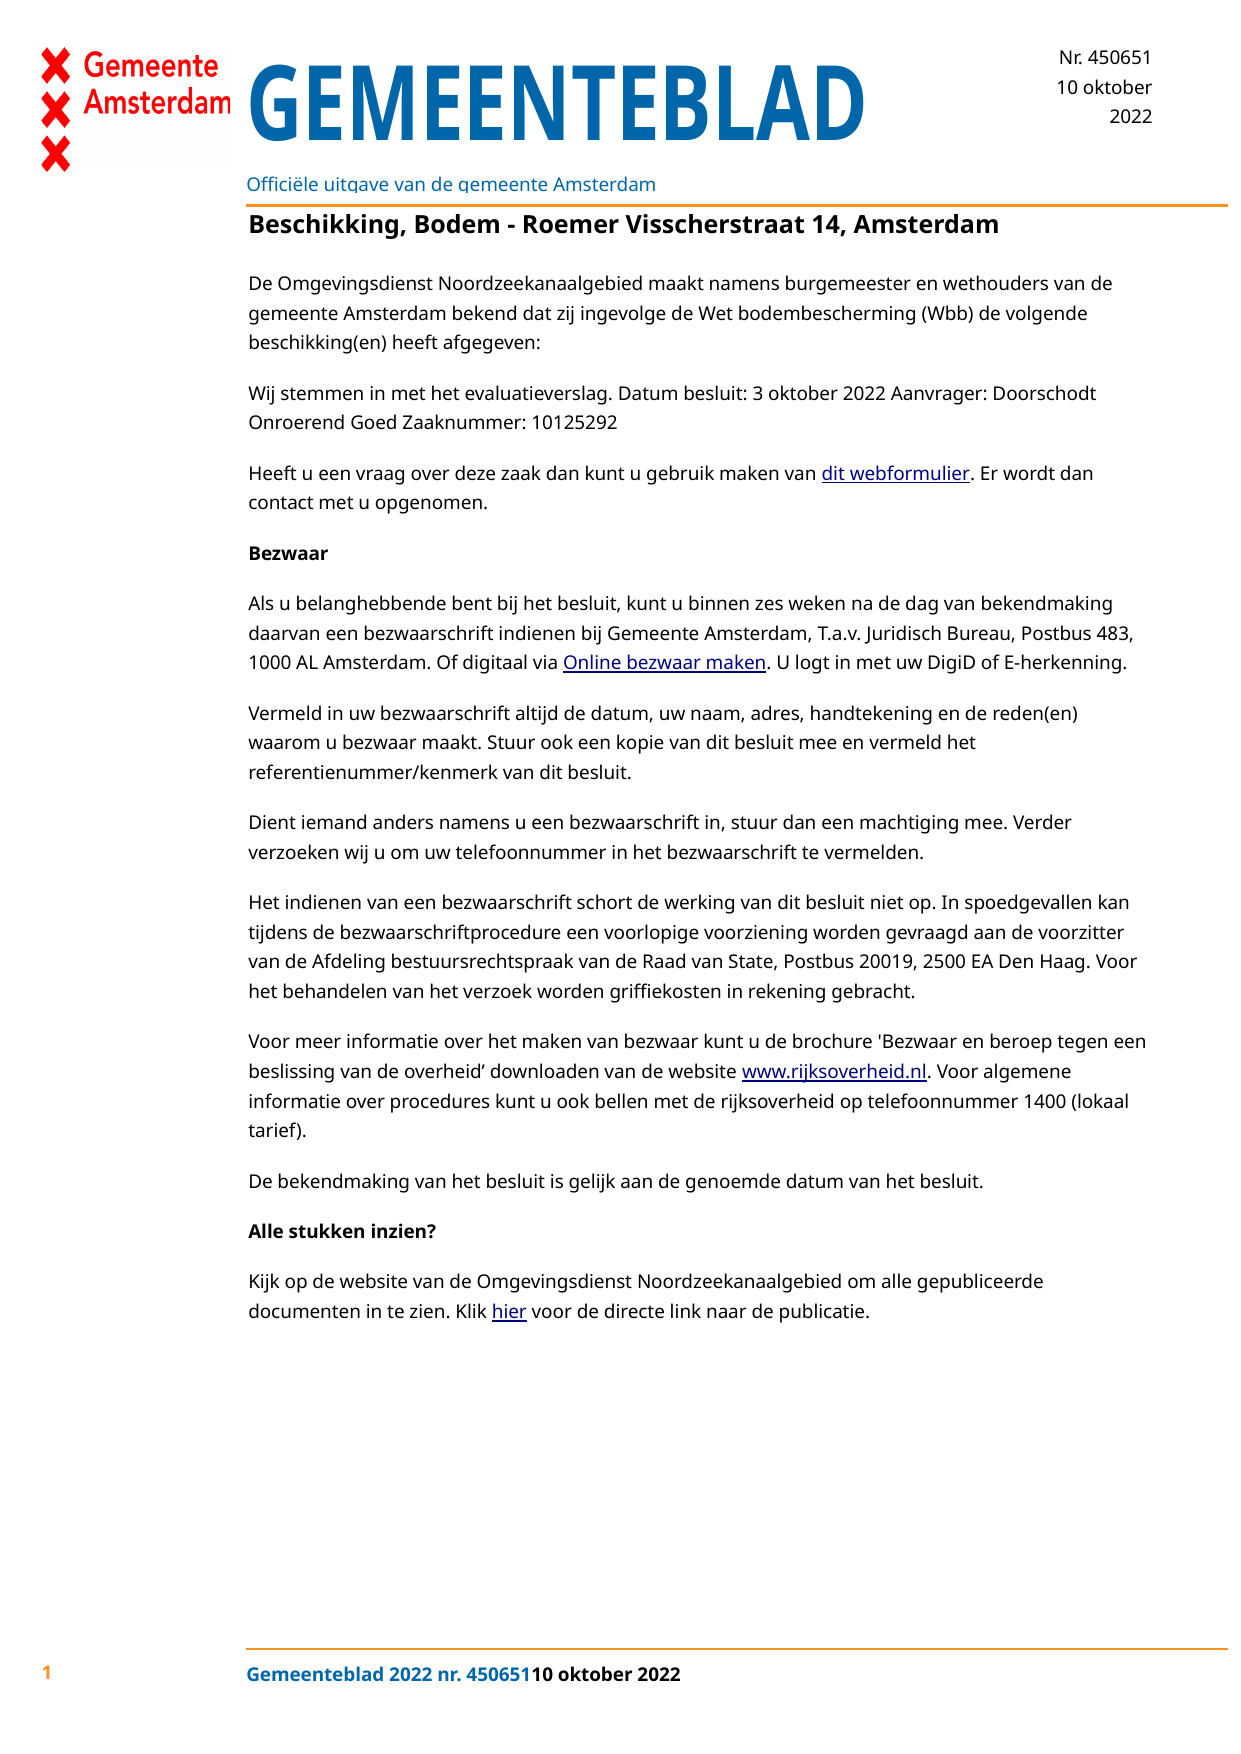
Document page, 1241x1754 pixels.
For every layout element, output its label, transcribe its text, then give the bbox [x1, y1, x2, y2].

text De bekendmaking van het besluit is gelijk aan de genoemde datum van het besluit. [248, 1168, 1152, 1193]
text Vermeld in uw bezwaarschrift altijd de datum, uw naam, adres, handtekening en de reden(en) waarom u bezwaar maakt. Stuur ook een kopie van dit besluit mee en vermeld het referentienummer/kenmerk van dit besluit. [248, 700, 1152, 785]
text Alle stukken inzien? [248, 1218, 1152, 1244]
text Kijk op de website van de Omgevingsdienst Noordzeekanaalgebied om alle gepubliceerde documenten in te zien. Klik hier voor de directe link naar de publicatie. [248, 1269, 1152, 1324]
picture [41, 47, 231, 172]
text Als u belanghebbende bent bij het besluit, kunt u binnen zes weken na de dag van bekendmaking daarvan een bezwaarschrift indienen bij Gemeente Amsterdam, T.a.v. Juridisch Bureau, Postbus 483, 1000 AL Amsterdam. Of digitaal via Online bezwaar maken. U logt in met uw DigiD of E-herkenning. [248, 590, 1152, 675]
text De Omgevingsdienst Noordzeekanaalgebied maakt namens burgemeester en wethouders van de gemeente Amsterdam bekend dat zij ingevolge de Wet bodembescherming (Wbb) de volgende beschikking(en) heeft afgegeven: [248, 270, 1152, 355]
text Het indienen van een bezwaarschrift schort de werking van dit besluit niet op. In spoedgevallen kan tijdens de bezwaarschriftprocedure een voorlopige voorziening worden gevraagd aan de voorzitter van de Afdeling bestuursrechtspraak van de Raad van State, Postbus 20019, 2500 EA Den Haag. Voor het behandelen van het verzoek worden griffiekosten in rekening gebracht. [248, 889, 1152, 1004]
text Bezwaar [248, 540, 1152, 566]
text Wij stemmen in met het evaluatieverslag. Datum besluit: 3 oktober 2022 Aanvrager: Doorschodt Onroerend Goed Zaaknummer: 10125292 [248, 380, 1152, 435]
text Voor meer informatie over het maken van bezwaar kunt u de brochure 'Bezwaar en beroep tegen een beslissing van de overheid’ downloaden van de website www.rijksoverheid.nl. Voor algemene informatie over procedures kunt u ook bellen met de rijksoverheid op telefoonnummer 1400 (lokaal tarief). [248, 1029, 1152, 1143]
text Beschikking, Bodem - Roemer Visscherstraat 14, Amsterdam [248, 207, 1152, 241]
text Heeft u een vraag over deze zaak dan kunt u gebruik maken van dit webformulier. Er wordt dan contact met u opgenomen. [248, 460, 1152, 515]
text Dient iemand anders namens u een bezwaarschrift in, stuur dan een machtiging mee. Verder verzoeken wij u om uw telefoonnummer in het bezwaarschrift te vermelden. [248, 809, 1152, 865]
